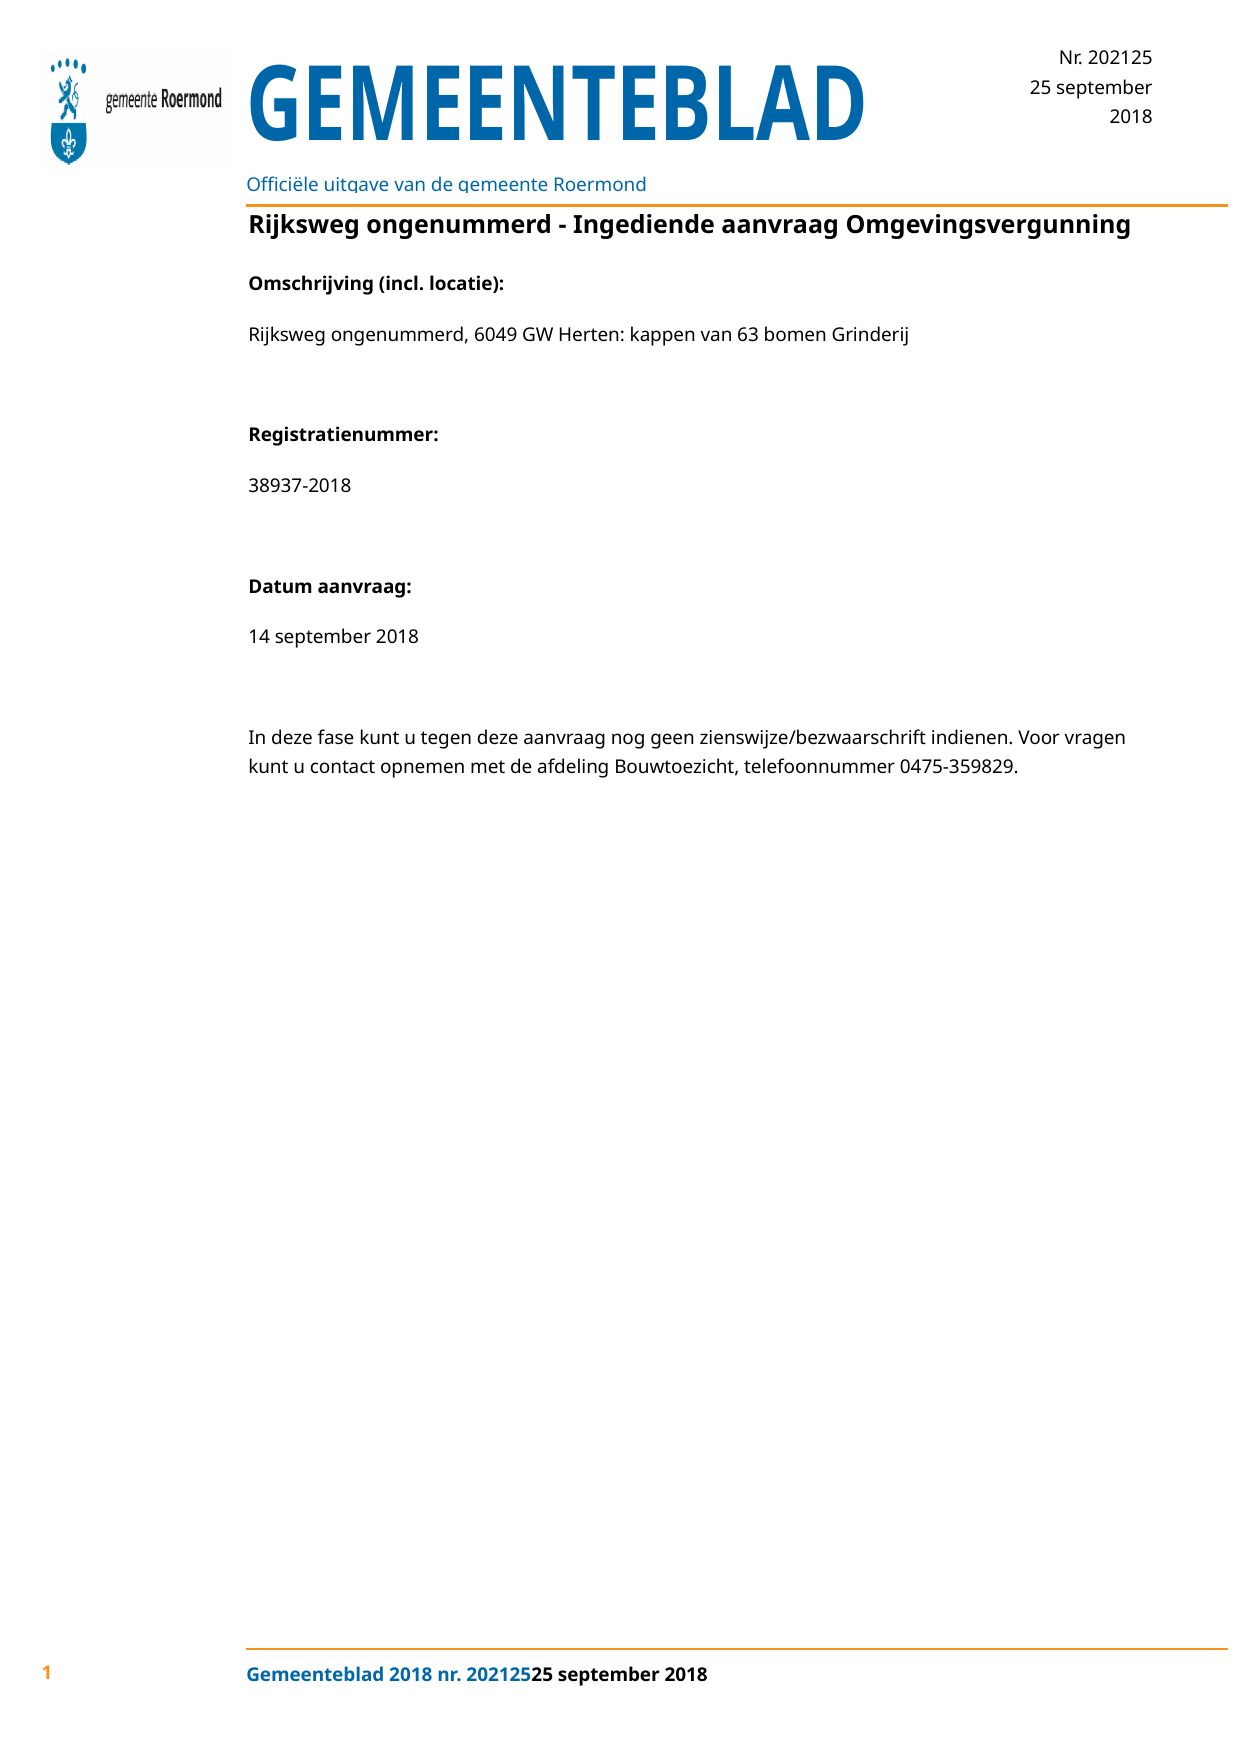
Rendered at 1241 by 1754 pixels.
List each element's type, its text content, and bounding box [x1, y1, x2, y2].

text In deze fase kunt u tegen deze aanvraag nog geen zienswijze/bezwaarschrift indienen. Voor vragen kunt u contact opnemen met de afdeling Bouwtoezicht, telefoonnummer 0475-359829. [248, 724, 1152, 779]
text Omschrijving (incl. locatie): [248, 270, 1152, 296]
text Rijksweg ongenummerd, 6049 GW Herten: kappen van 63 bomen Grinderij [248, 321, 1152, 346]
picture [41, 47, 231, 172]
text 14 september 2018 [248, 623, 1152, 649]
text Registratienummer: [248, 422, 1152, 447]
text 38937-2018 [248, 472, 1152, 498]
text Rijksweg ongenummerd - Ingediende aanvraag Omgevingsvergunning [248, 207, 1152, 241]
text Datum aanvraag: [248, 573, 1152, 598]
